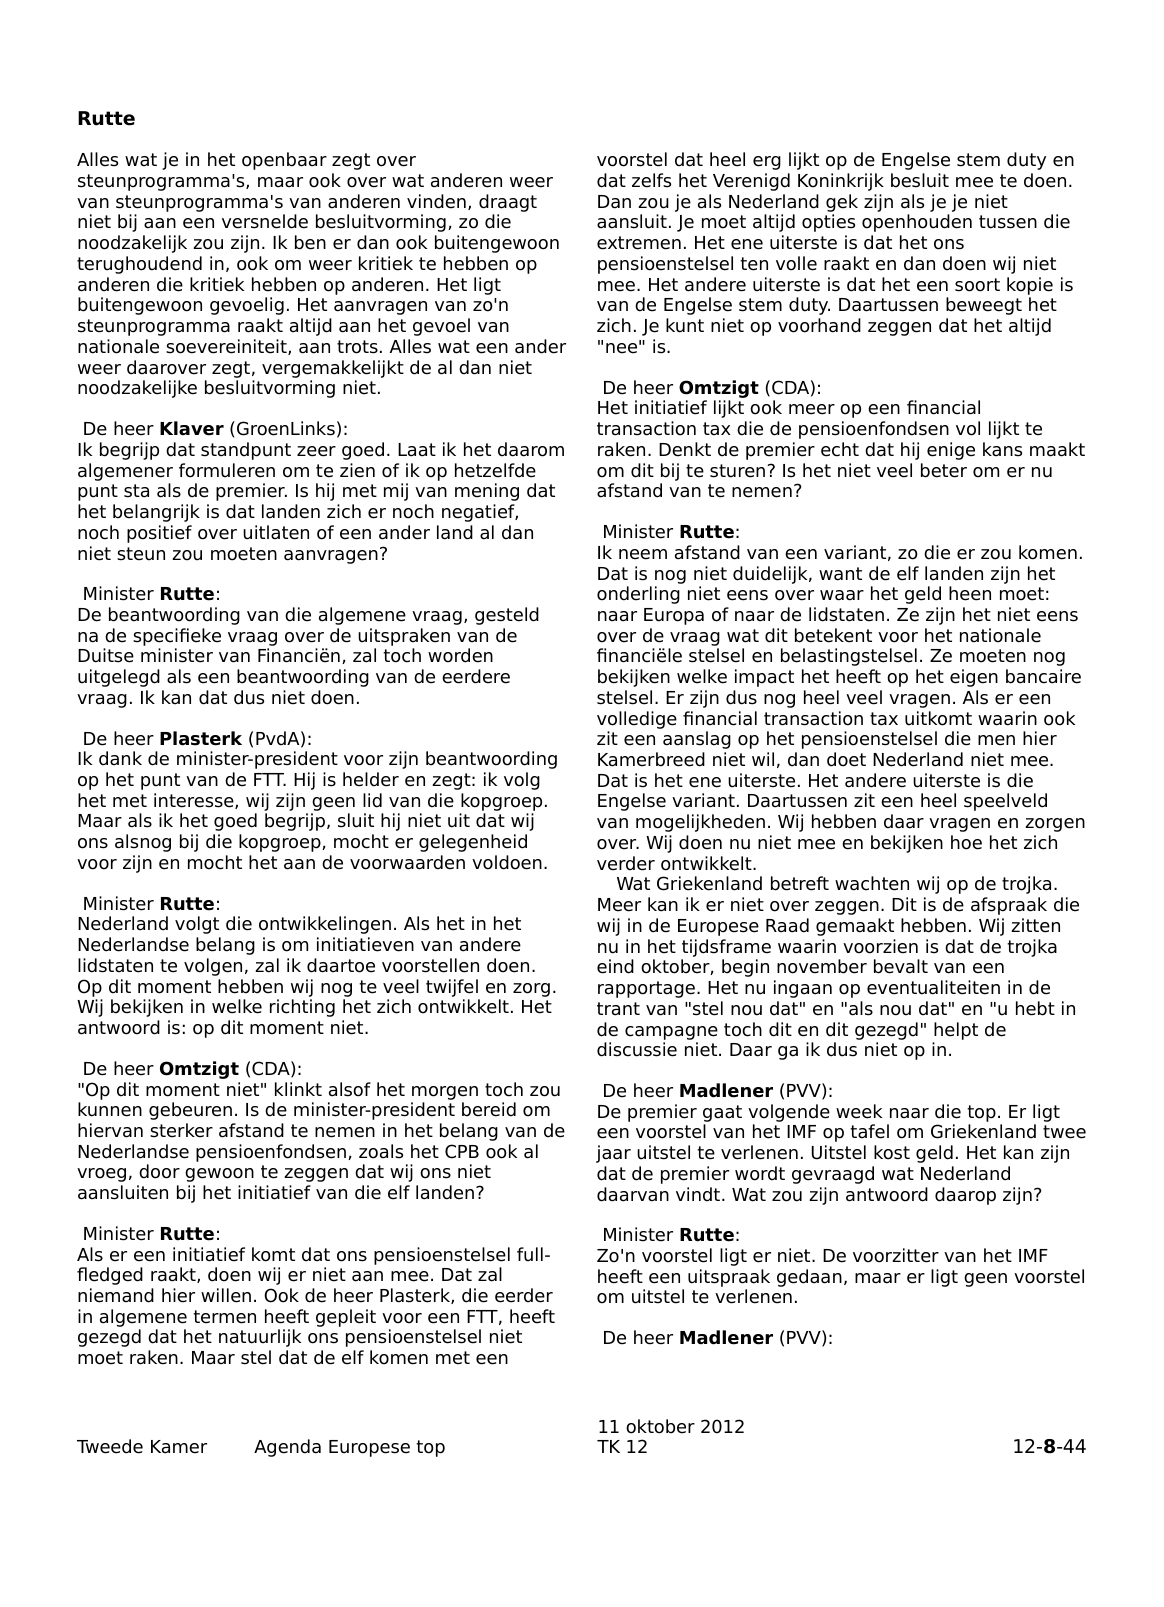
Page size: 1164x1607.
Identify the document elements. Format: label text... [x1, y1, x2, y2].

text Minister Rutte: [77, 584, 567, 605]
text De heer Klaver (GroenLinks): [77, 419, 567, 440]
text Ik dank de minister-president voor zijn beantwoording op het punt van de FTT. Hij is helder en zegt: ik volg het met interesse, wij zijn geen lid van die kopgroep. Maar als ik het goed begrijp, sluit hij niet uit dat wij ons alsnog bij die kopgroep, mocht er gelegenheid voor zijn en mocht het aan de voorwaarden voldoen. [77, 749, 567, 873]
text voorstel dat heel erg lijkt op de Engelse stem duty en dat zelfs het Verenigd Koninkrijk besluit mee te doen. Dan zou je als Nederland gek zijn als je je niet aansluit. Je moet altijd opties openhouden tussen die extremen. Het ene uiterste is dat het ons pensioenstelsel ten volle raakt en dan doen wij niet mee. Het andere uiterste is dat het een soort kopie is van de Engelse stem duty. Daartussen beweegt het zich. Je kunt niet op voorhand zeggen dat het altijd "nee" is. [596, 150, 1087, 357]
text De heer Omtzigt (CDA): [596, 377, 1087, 398]
text Minister Rutte: [77, 893, 567, 914]
text "Op dit moment niet" klinkt alsof het morgen toch zou kunnen gebeuren. Is de minister-president bereid om hiervan sterker afstand te nemen in het belang van de Nederlandse pensioenfondsen, zoals het CPB ook al vroeg, door gewoon te zeggen dat wij ons niet aansluiten bij het initiatief van die elf landen? [77, 1079, 567, 1204]
text De heer Omtzigt (CDA): [77, 1059, 567, 1079]
text Minister Rutte: [77, 1224, 567, 1244]
text Nederland volgt die ontwikkelingen. Als het in het Nederlandse belang is om initiatieven van andere lidstaten te volgen, zal ik daartoe voorstellen doen. Op dit moment hebben wij nog te veel twijfel en zorg. Wij bekijken in welke richting het zich ontwikkelt. Het antwoord is: op dit moment niet. [77, 914, 567, 1039]
text Minister Rutte: [596, 1225, 1087, 1246]
text Wat Griekenland betreft wachten wij op de trojka. Meer kan ik er niet over zeggen. Dit is de afspraak die wij in de Europese Raad gemaakt hebben. Wij zitten nu in het tijdsframe waarin voorzien is dat de trojka eind oktober, begin november bevalt van een rapportage. Het nu ingaan op eventualiteiten in de trant van "stel nou dat" en "als nou dat" en "u hebt in de campagne toch dit en dit gezegd" helpt de discussie niet. Daar ga ik dus niet op in. [596, 874, 1087, 1061]
text Het initiatief lijkt ook meer op een financial transaction tax die de pensioenfondsen vol lijkt te raken. Denkt de premier echt dat hij enige kans maakt om dit bij te sturen? Is het niet veel beter om er nu afstand van te nemen? [596, 398, 1087, 502]
text De heer Madlener (PVV): [596, 1081, 1087, 1102]
text De heer Madlener (PVV): [596, 1328, 1087, 1349]
text De beantwoording van die algemene vraag, gesteld na de specifieke vraag over de uitspraken van de Duitse minister van Financiën, zal toch worden uitgelegd als een beantwoording van de eerdere vraag. Ik kan dat dus niet doen. [77, 605, 567, 708]
text Ik begrijp dat standpunt zeer goed. Laat ik het daarom algemener formuleren om te zien of ik op hetzelfde punt sta als de premier. Is hij met mij van mening dat het belangrijk is dat landen zich er noch negatief, noch positief over uitlaten of een ander land al dan niet steun zou moeten aanvragen? [77, 440, 567, 564]
text Ik neem afstand van een variant, zo die er zou komen. Dat is nog niet duidelijk, want de elf landen zijn het onderling niet eens over waar het geld heen moet: naar Europa of naar de lidstaten. Ze zijn het niet eens over de vraag wat dit betekent voor het nationale financiële stelsel en belastingstelsel. Ze moeten nog bekijken welke impact het heeft op het eigen bancaire stelsel. Er zijn dus nog heel veel vragen. Als er een volledige financial transaction tax uitkomt waarin ook zit een aanslag op het pensioenstelsel die men hier Kamerbreed niet wil, dan doet Nederland niet mee. Dat is het ene uiterste. Het andere uiterste is die Engelse variant. Daartussen zit een heel speelveld van mogelijkheden. Wij hebben daar vragen en zorgen over. Wij doen nu niet mee en bekijken hoe het zich verder ontwikkelt. [596, 543, 1087, 874]
text De premier gaat volgende week naar die top. Er ligt een voorstel van het IMF op tafel om Griekenland twee jaar uitstel te verlenen. Uitstel kost geld. Het kan zijn dat de premier wordt gevraagd wat Nederland daarvan vindt. Wat zou zijn antwoord daarop zijn? [596, 1102, 1087, 1205]
text De heer Plasterk (PvdA): [77, 728, 567, 749]
text Alles wat je in het openbaar zegt over steunprogramma's, maar ook over wat anderen weer van steunprogramma's van anderen vinden, draagt niet bij aan een versnelde besluitvorming, zo die noodzakelijk zou zijn. Ik ben er dan ook buitengewoon terughoudend in, ook om weer kritiek te hebben op anderen die kritiek hebben op anderen. Het ligt buitengewoon gevoelig. Het aanvragen van zo'n steunprogramma raakt altijd aan het gevoel van nationale soevereiniteit, aan trots. Alles wat een ander weer daarover zegt, vergemakkelijkt de al dan niet noodzakelijke besluitvorming niet. [77, 150, 567, 399]
text Als er een initiatief komt dat ons pensioenstelsel full-fledged raakt, doen wij er niet aan mee. Dat zal niemand hier willen. Ook de heer Plasterk, die eerder in algemene termen heeft gepleit voor een FTT, heeft gezegd dat het natuurlijk ons pensioenstelsel niet moet raken. Maar stel dat de elf komen met een [77, 1244, 567, 1369]
text Minister Rutte: [596, 522, 1087, 543]
text Zo'n voorstel ligt er niet. De voorzitter van het IMF heeft een uitspraak gedaan, maar er ligt geen voorstel om uitstel te verlenen. [596, 1246, 1087, 1308]
